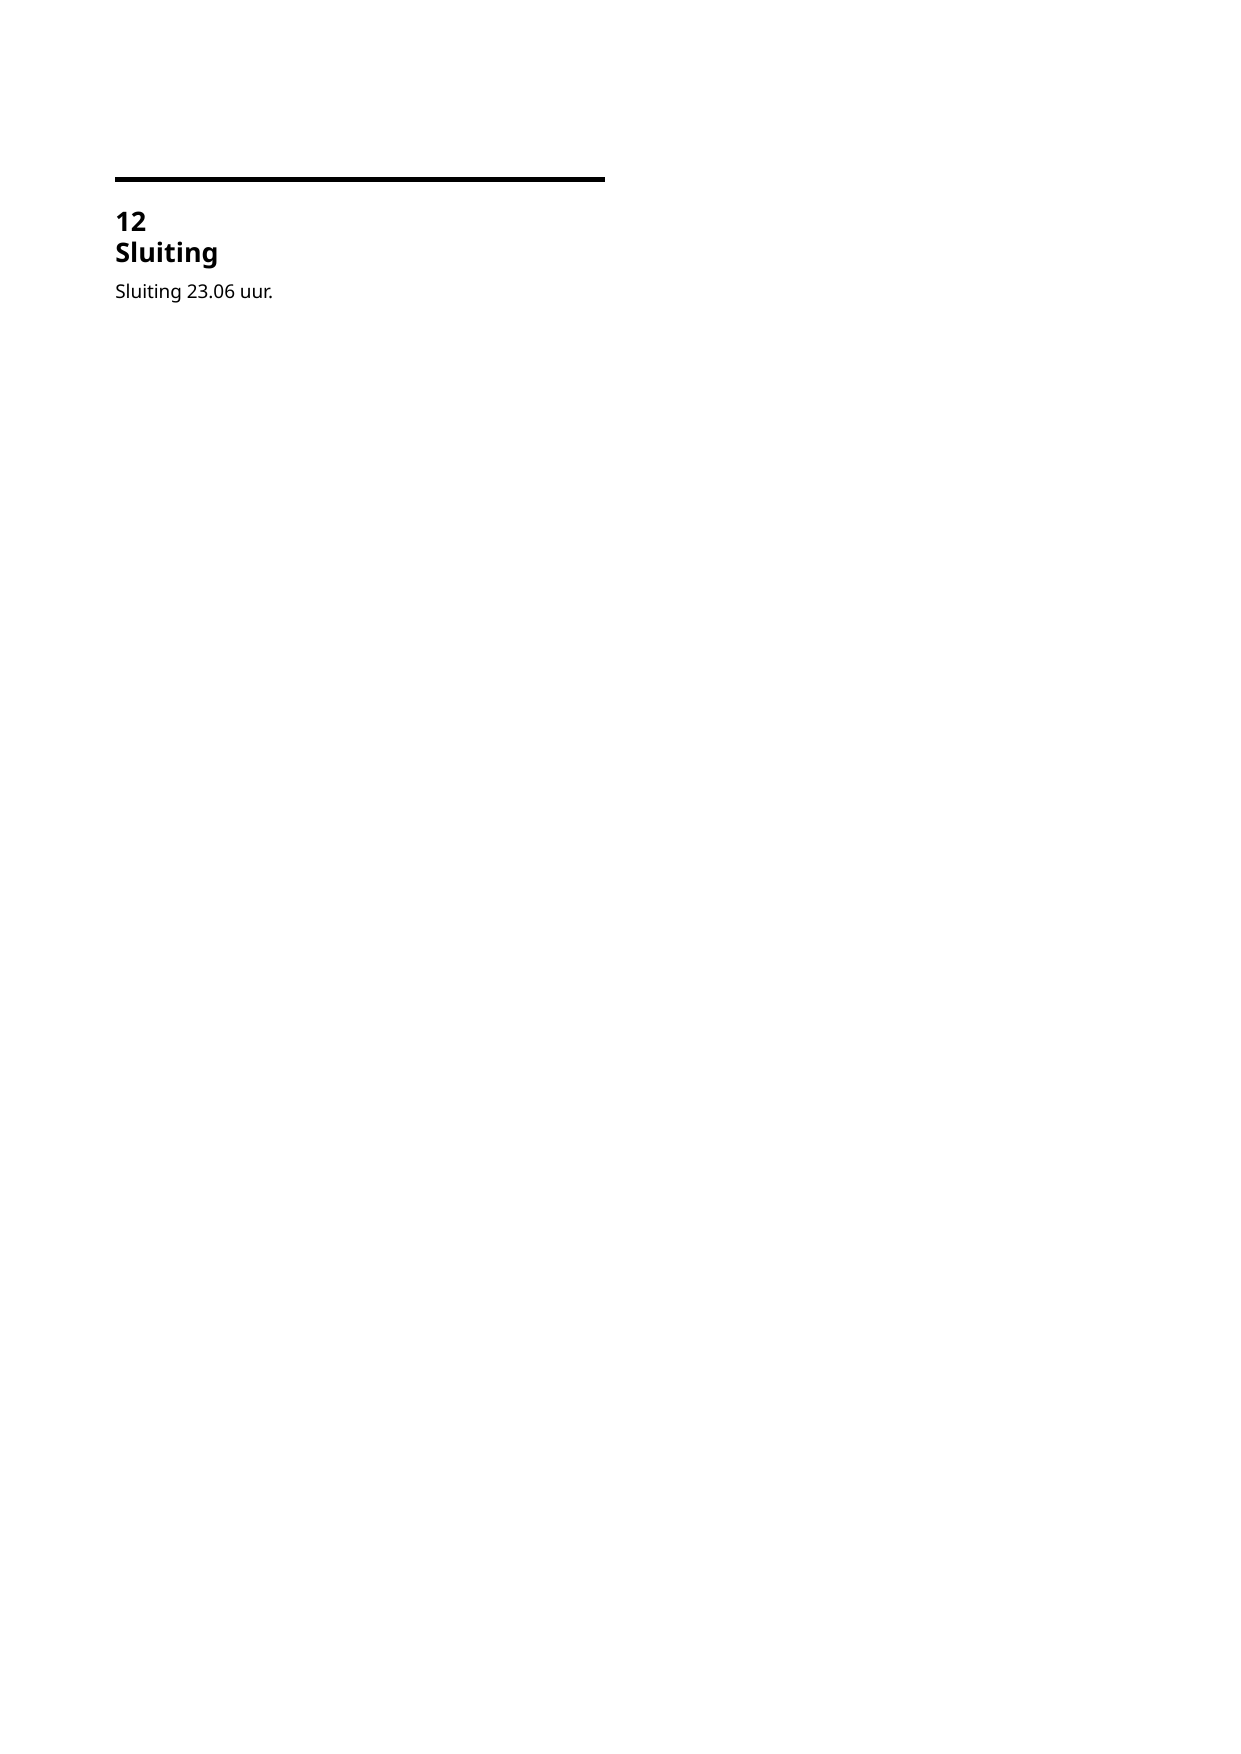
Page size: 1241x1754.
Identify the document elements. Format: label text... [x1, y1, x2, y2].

text Sluiting 23.06 uur. [115, 283, 605, 302]
text Sluiting [115, 239, 605, 283]
text 12 [115, 203, 605, 239]
